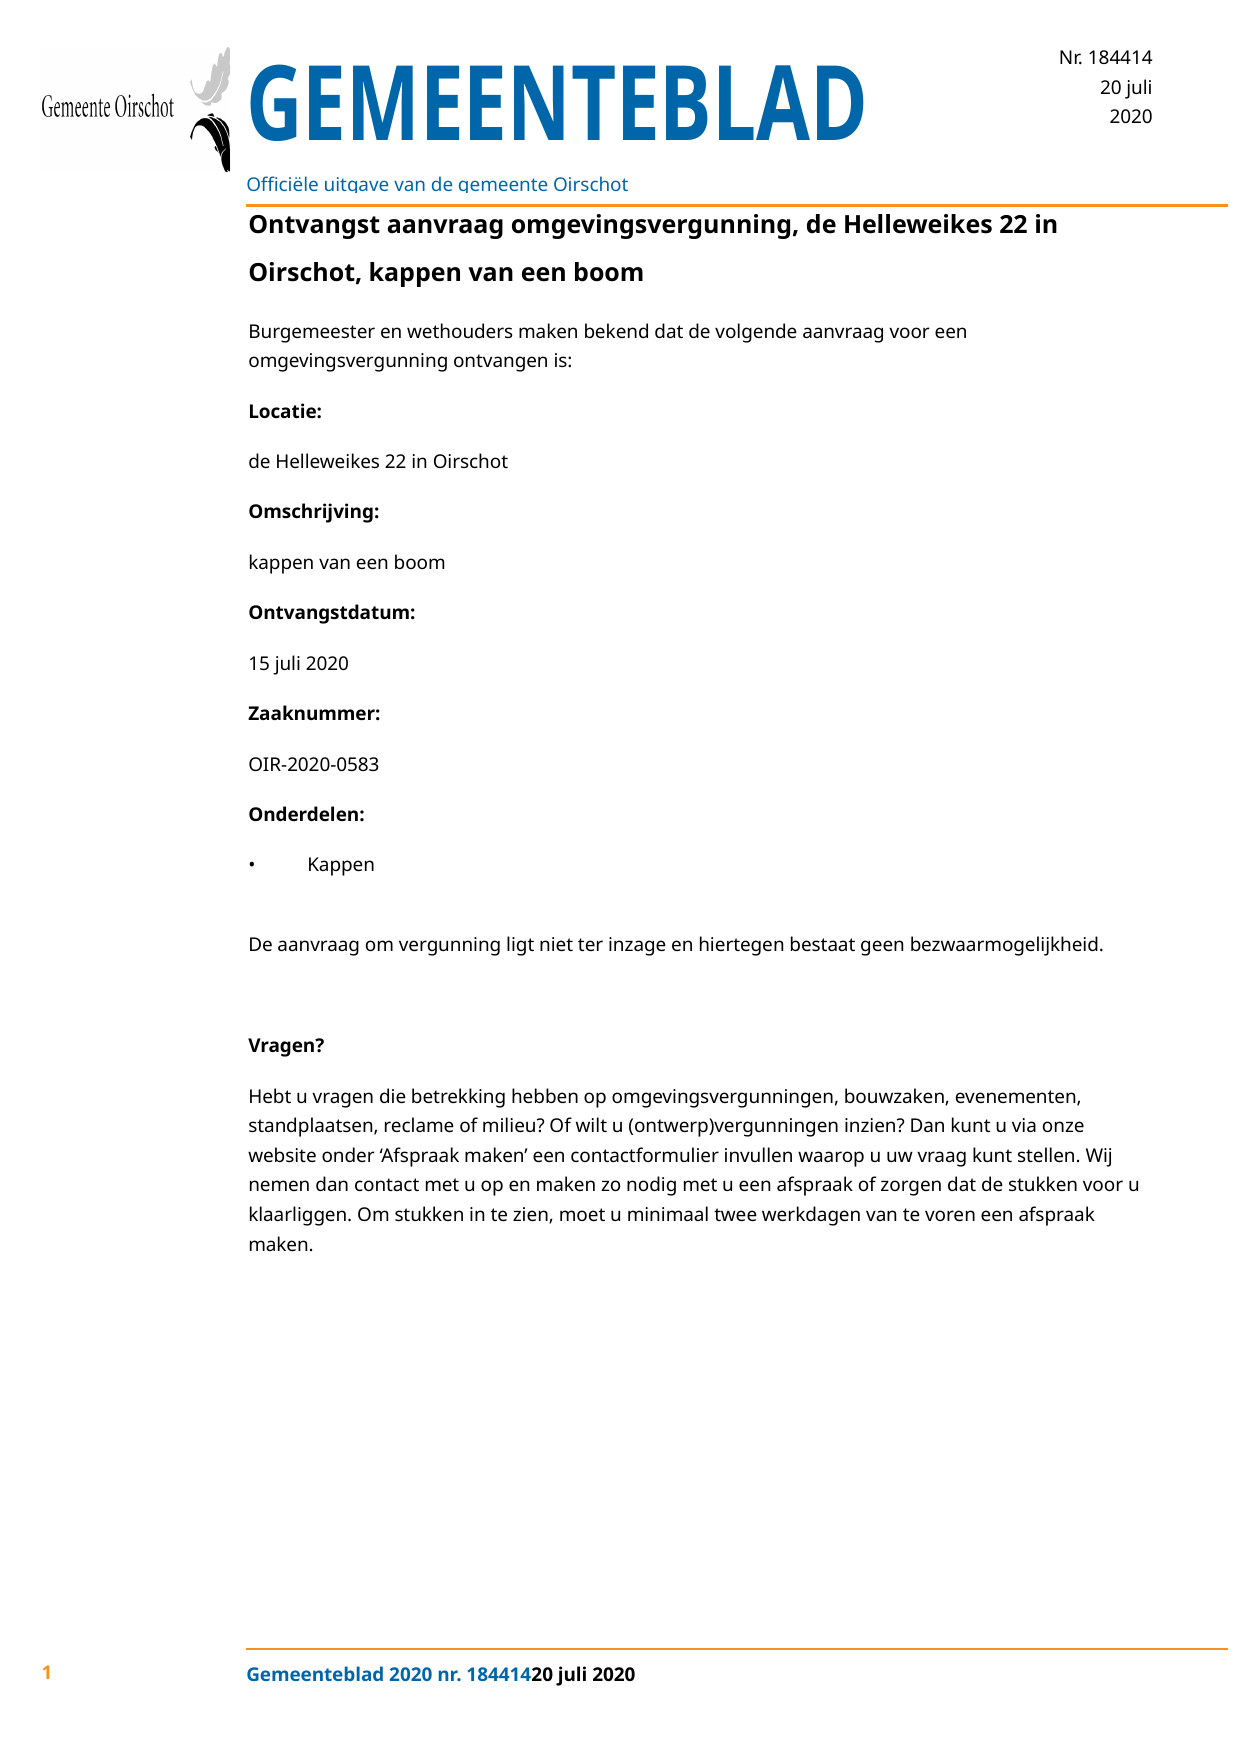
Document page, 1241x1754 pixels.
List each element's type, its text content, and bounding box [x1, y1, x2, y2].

text Onderdelen: [248, 801, 1152, 827]
text kappen van een boom [248, 549, 1152, 575]
text Omschrijving: [248, 499, 1152, 524]
text 15 juli 2020 [248, 650, 1152, 676]
text de Helleweikes 22 in Oirschot [248, 448, 1152, 474]
text Hebt u vragen die betrekking hebben op omgevingsvergunningen, bouwzaken, evenementen, standplaatsen, reclame of milieu? Of wilt u (ontwerp)vergunningen inzien? Dan kunt u via onze website onder ‘Afspraak maken’ een contactformulier invullen waarop u uw vraag kunt stellen. Wij nemen dan contact met u op en maken zo nodig met u een afspraak of zorgen dat de stukken voor u klaarliggen. Om stukken in te zien, moet u minimaal twee werkdagen van te voren een afspraak maken. [248, 1083, 1152, 1257]
text Vragen? [248, 1032, 1152, 1058]
text De aanvraag om vergunning ligt niet ter inzage en hiertegen bestaat geen bezwaarmogelijkheid. [248, 932, 1152, 957]
text Burgemeester en wethouders maken bekend dat de volgende aanvraag voor een omgevingsvergunning ontvangen is: [248, 318, 1152, 373]
text Ontvangstdatum: [248, 599, 1152, 625]
list Kappen [248, 852, 1152, 877]
text OIR-2020-0583 [248, 751, 1152, 777]
text Locatie: [248, 398, 1152, 424]
picture [41, 47, 231, 172]
text Zaaknummer: [248, 700, 1152, 726]
text Ontvangst aanvraag omgevingsvergunning, de Helleweikes 22 in Oirschot, kappen van een boom [248, 207, 1152, 288]
